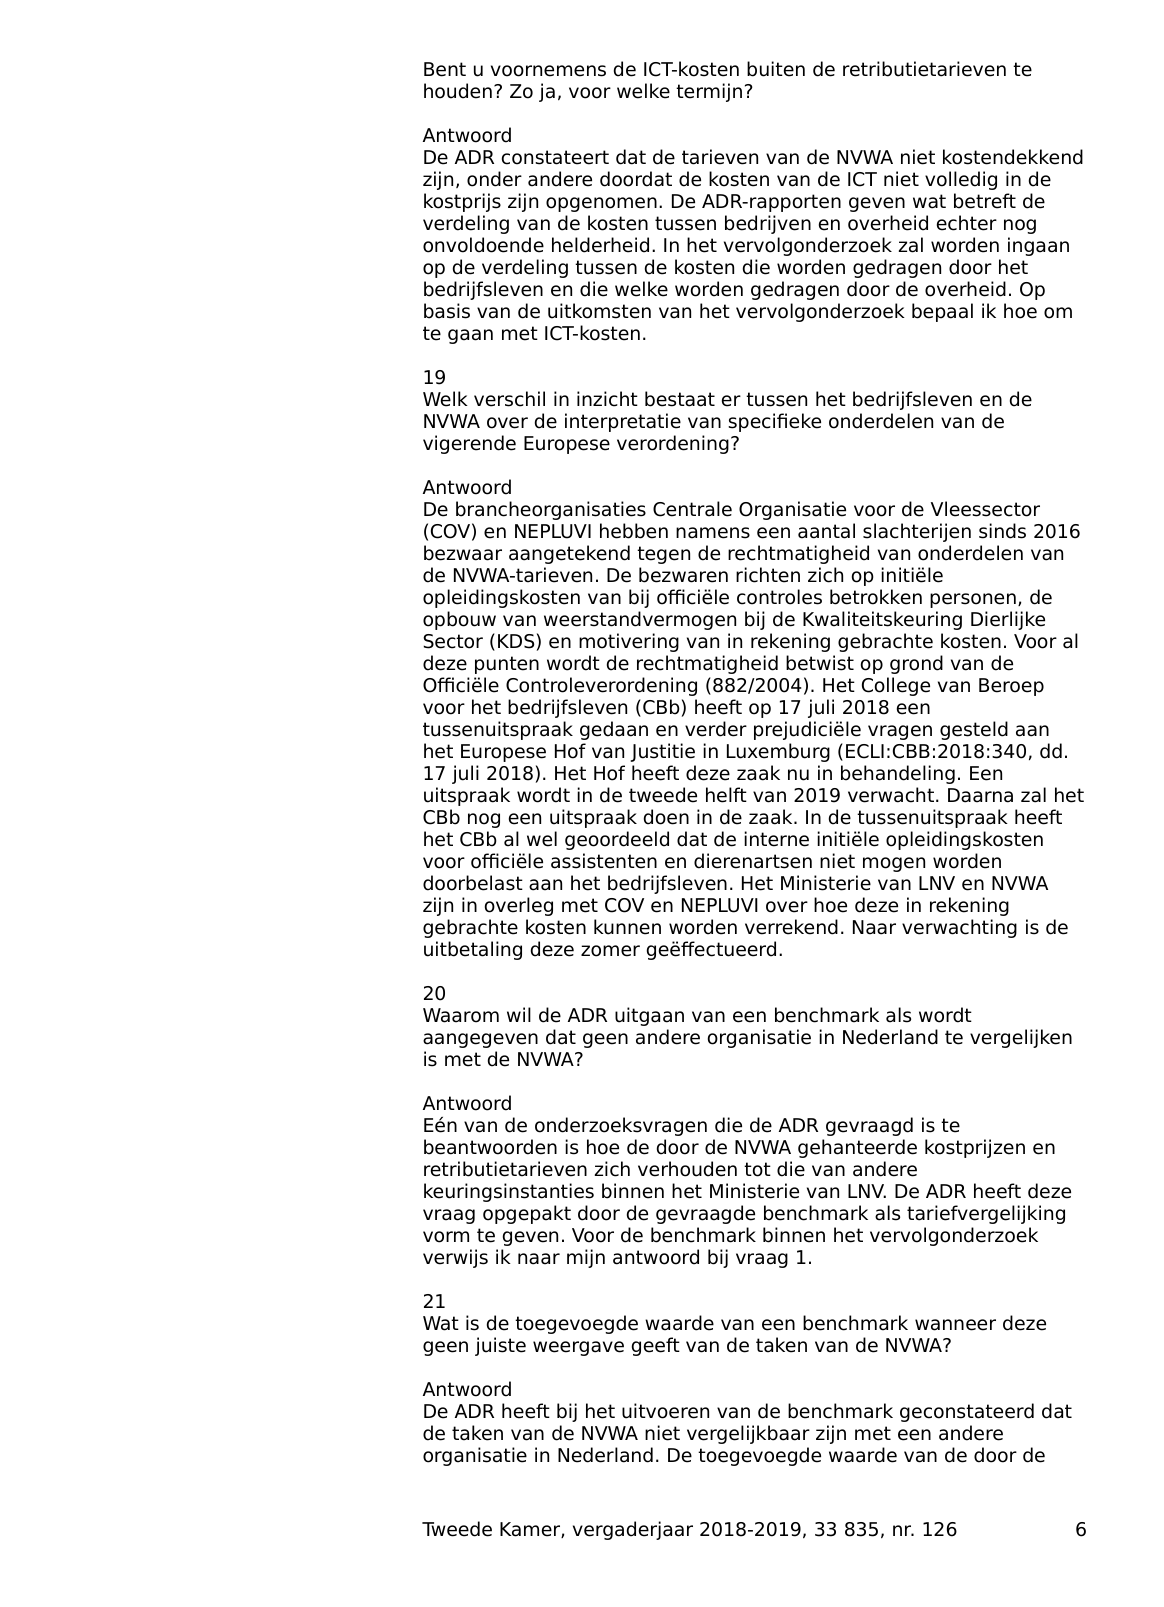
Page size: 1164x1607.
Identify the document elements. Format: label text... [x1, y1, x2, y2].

text Eén van de onderzoeksvragen die de ADR gevraagd is te beantwoorden is hoe de door de NVWA gehanteerde kostprijzen en retributietarieven zich verhouden tot die van andere keuringsinstanties binnen het Ministerie van LNV. De ADR heeft deze vraag opgepakt door de gevraagde benchmark als tariefvergelijking vorm te geven. Voor de benchmark binnen het vervolgonderzoek verwijs ik naar mijn antwoord bij vraag 1. [422, 1115, 1087, 1269]
text De brancheorganisaties Centrale Organisatie voor de Vleessector (COV) en NEPLUVI hebben namens een aantal slachterijen sinds 2016 bezwaar aangetekend tegen de rechtmatigheid van onderdelen van de NVWA-tarieven. De bezwaren richten zich op initiële opleidingskosten van bij officiële controles betrokken personen, de opbouw van weerstandvermogen bij de Kwaliteitskeuring Dierlijke Sector (KDS) en motivering van in rekening gebrachte kosten. Voor al deze punten wordt de rechtmatigheid betwist op grond van de Officiële Controleverordening (882/2004). Het College van Beroep voor het bedrijfsleven (CBb) heeft op 17 juli 2018 een tussenuitspraak gedaan en verder prejudiciële vragen gesteld aan het Europese Hof van Justitie in Luxemburg (ECLI:CBB:2018:340, dd. 17 juli 2018). Het Hof heeft deze zaak nu in behandeling. Een uitspraak wordt in de tweede helft van 2019 verwacht. Daarna zal het CBb nog een uitspraak doen in de zaak. In de tussenuitspraak heeft het CBb al wel geoordeeld dat de interne initiële opleidingskosten voor officiële assistenten en dierenartsen niet mogen worden doorbelast aan het bedrijfsleven. Het Ministerie van LNV en NVWA zijn in overleg met COV en NEPLUVI over hoe deze in rekening gebrachte kosten kunnen worden verrekend. Naar verwachting is de uitbetaling deze zomer geëffectueerd. [422, 499, 1087, 961]
text Bent u voornemens de ICT-kosten buiten de retributietarieven te houden? Zo ja, voor welke termijn? [422, 59, 1087, 103]
text Antwoord [422, 477, 1087, 499]
text 19 [422, 367, 1087, 389]
text Waarom wil de ADR uitgaan van een benchmark als wordt aangegeven dat geen andere organisatie in Nederland te vergelijken is met de NVWA? [422, 1005, 1087, 1071]
text 20 [422, 983, 1087, 1005]
text Antwoord [422, 125, 1087, 147]
text Welk verschil in inzicht bestaat er tussen het bedrijfsleven en de NVWA over de interpretatie van specifieke onderdelen van de vigerende Europese verordening? [422, 389, 1087, 455]
text De ADR heeft bij het uitvoeren van de benchmark geconstateerd dat de taken van de NVWA niet vergelijkbaar zijn met een andere organisatie in Nederland. De toegevoegde waarde van de door de [422, 1401, 1087, 1467]
text Antwoord [422, 1093, 1087, 1115]
text Wat is de toegevoegde waarde van een benchmark wanneer deze geen juiste weergave geeft van de taken van de NVWA? [422, 1313, 1087, 1357]
text De ADR constateert dat de tarieven van de NVWA niet kostendekkend zijn, onder andere doordat de kosten van de ICT niet volledig in de kostprijs zijn opgenomen. De ADR-rapporten geven wat betreft de verdeling van de kosten tussen bedrijven en overheid echter nog onvoldoende helderheid. In het vervolgonderzoek zal worden ingaan op de verdeling tussen de kosten die worden gedragen door het bedrijfsleven en die welke worden gedragen door de overheid. Op basis van de uitkomsten van het vervolgonderzoek bepaal ik hoe om te gaan met ICT-kosten. [422, 147, 1087, 345]
text 21 [422, 1291, 1087, 1313]
text Antwoord [422, 1379, 1087, 1401]
